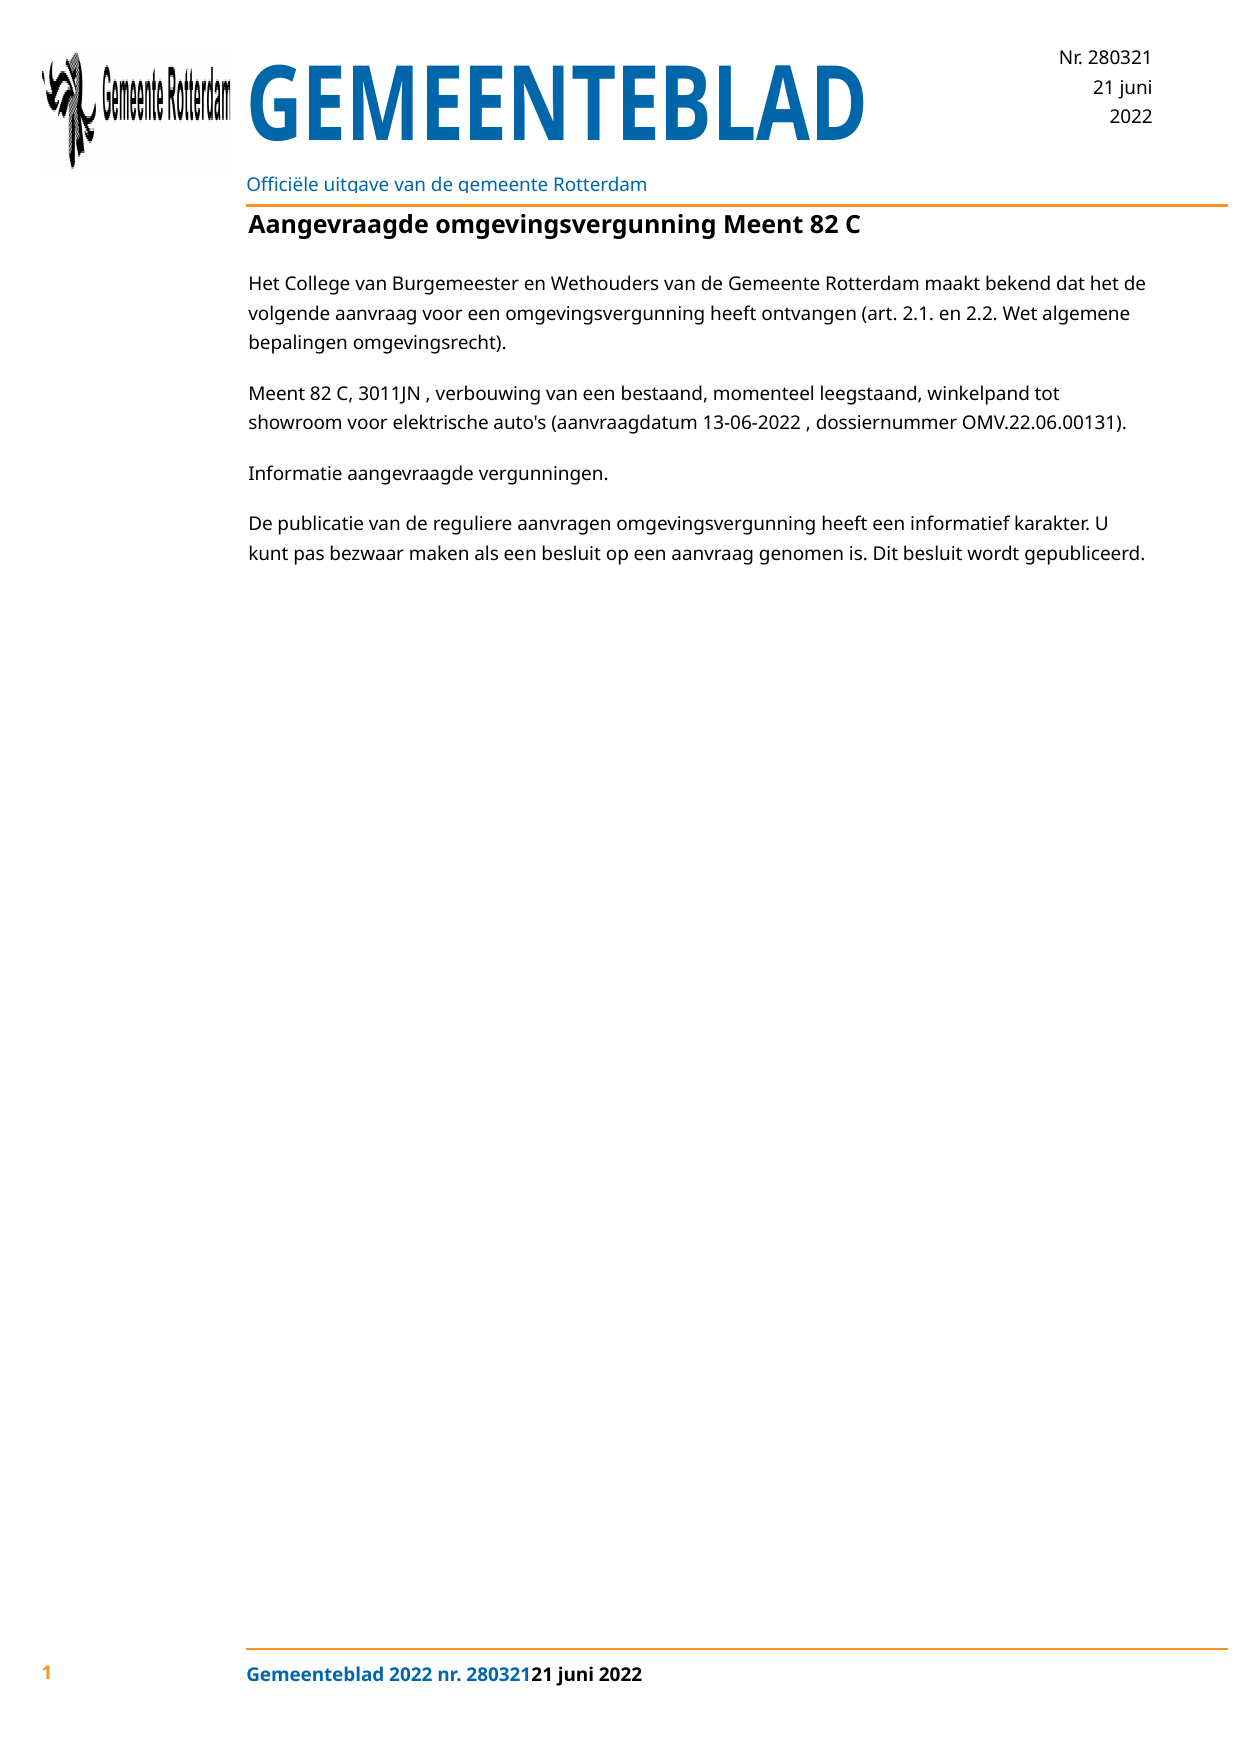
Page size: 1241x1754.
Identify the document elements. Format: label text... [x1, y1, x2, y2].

text Informatie aangevraagde vergunningen. [248, 460, 1152, 486]
text Meent 82 C, 3011JN , verbouwing van een bestaand, momenteel leegstaand, winkelpand tot showroom voor elektrische auto's (aanvraagdatum 13-06-2022 , dossiernummer OMV.22.06.00131). [248, 380, 1152, 435]
text Aangevraagde omgevingsvergunning Meent 82 C [248, 207, 1152, 241]
text Het College van Burgemeester en Wethouders van de Gemeente Rotterdam maakt bekend dat het de volgende aanvraag voor een omgevingsvergunning heeft ontvangen (art. 2.1. en 2.2. Wet algemene bepalingen omgevingsrecht). [248, 270, 1152, 355]
picture [41, 47, 231, 172]
text De publicatie van de reguliere aanvragen omgevingsvergunning heeft een informatief karakter. U kunt pas bezwaar maken als een besluit op een aanvraag genomen is. Dit besluit wordt gepubliceerd. [248, 510, 1152, 566]
